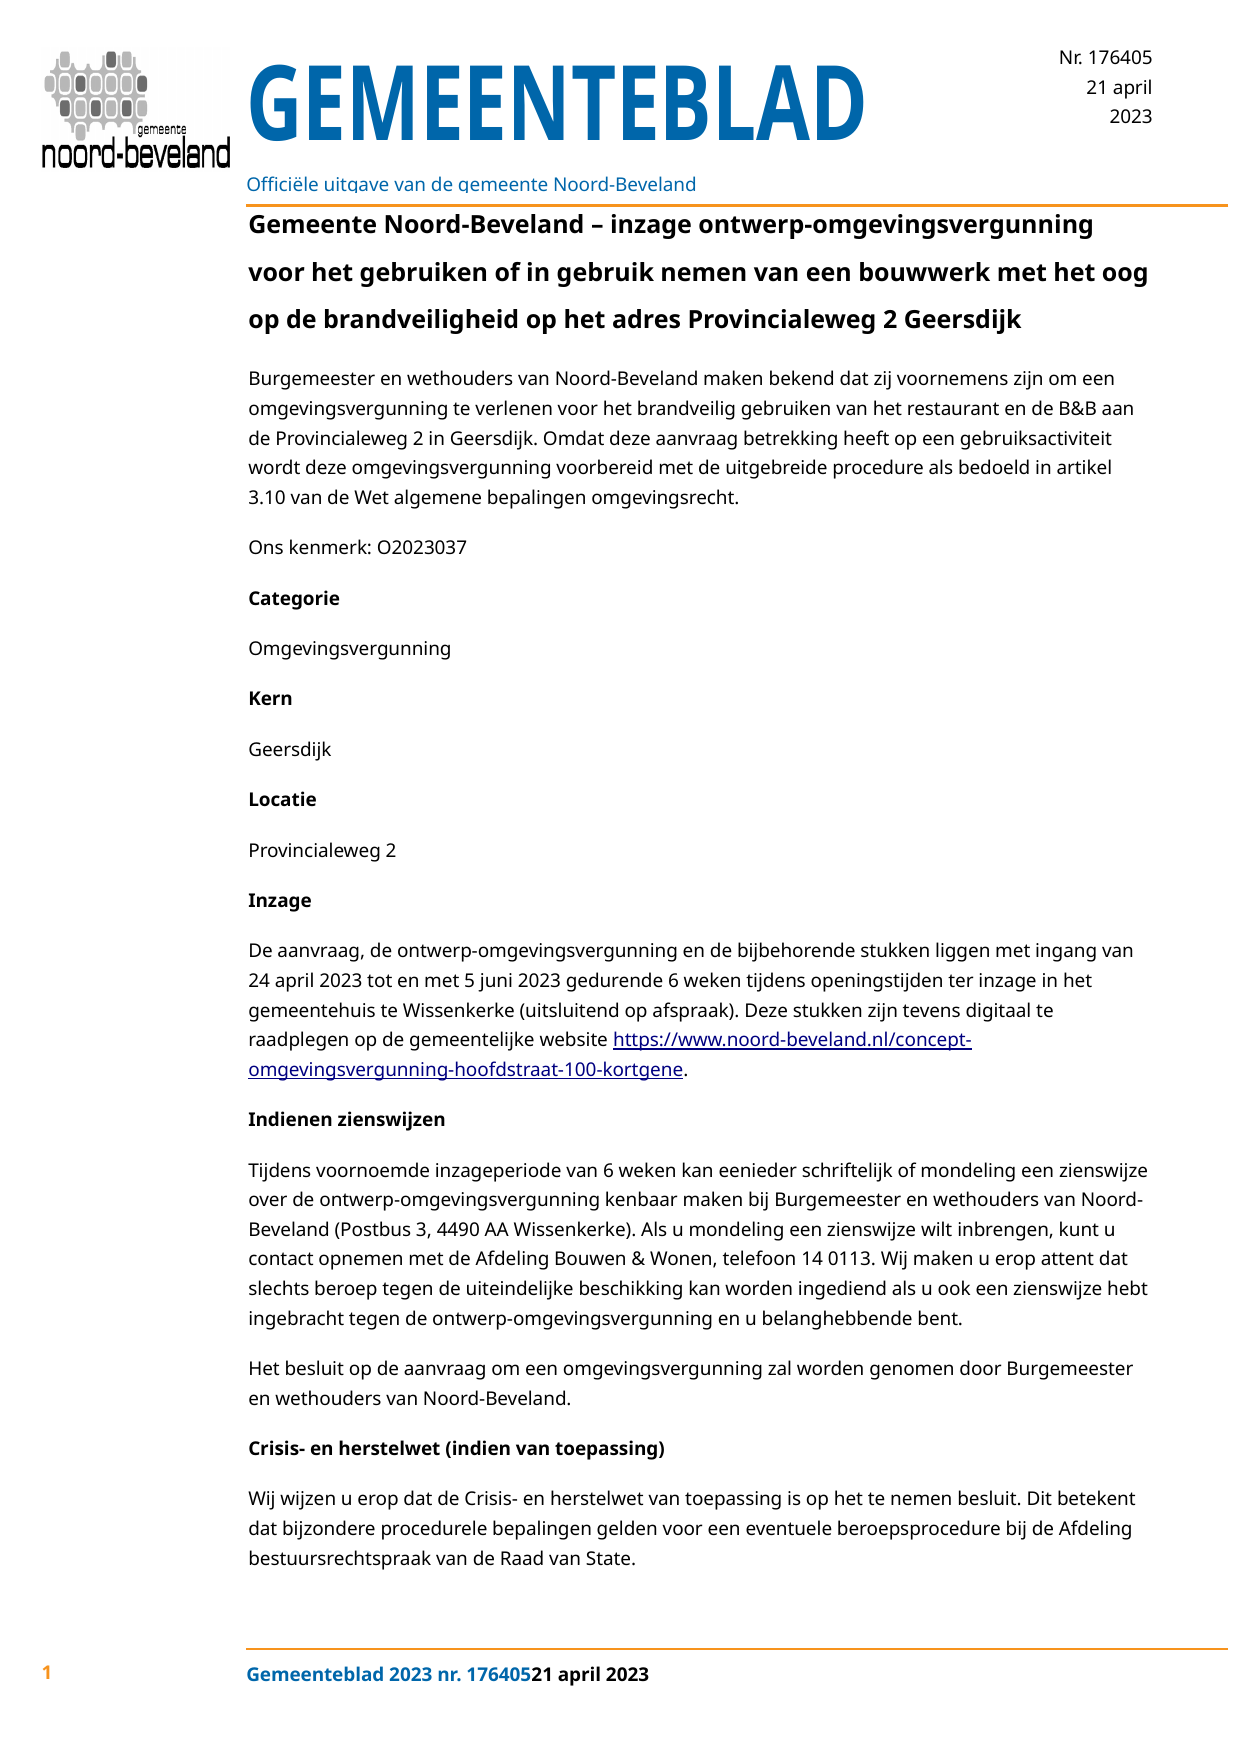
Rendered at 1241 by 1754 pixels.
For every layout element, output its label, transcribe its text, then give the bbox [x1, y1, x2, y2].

text Wij wijzen u erop dat de Crisis- en herstelwet van toepassing is op het te nemen besluit. Dit betekent dat bijzondere procedurele bepalingen gelden voor een eventuele beroepsprocedure bij de Afdeling bestuursrechtspraak van de Raad van State. [248, 1486, 1152, 1570]
text Categorie [248, 585, 1152, 610]
text Geersdijk [248, 736, 1152, 762]
text Indienen zienswijzen [248, 1106, 1152, 1132]
picture [41, 47, 231, 172]
text Provincialeweg 2 [248, 837, 1152, 862]
text Ons kenmerk: O2023037 [248, 534, 1152, 560]
text Omgevingsvergunning [248, 635, 1152, 661]
text Locatie [248, 786, 1152, 812]
text Burgemeester en wethouders van Noord-Beveland maken bekend dat zij voornemens zijn om een omgevingsvergunning te verlenen voor het brandveilig gebruiken van het restaurant en de B&B aan de Provincialeweg 2 in Geersdijk. Omdat deze aanvraag betrekking heeft op een gebruiksactiviteit wordt deze omgevingsvergunning voorbereid met de uitgebreide procedure als bedoeld in artikel 3.10 van de Wet algemene bepalingen omgevingsrecht. [248, 366, 1152, 509]
text Crisis- en herstelwet (indien van toepassing) [248, 1435, 1152, 1461]
text Kern [248, 686, 1152, 711]
text Tijdens voornoemde inzageperiode van 6 weken kan eenieder schriftelijk of mondeling een zienswijze over de ontwerp-omgevingsvergunning kenbaar maken bij Burgemeester en wethouders van Noord-Beveland (Postbus 3, 4490 AA Wissenkerke). Als u mondeling een zienswijze wilt inbrengen, kunt u contact opnemen met de Afdeling Bouwen & Wonen, telefoon 14 0113. Wij maken u erop attent dat slechts beroep tegen de uiteindelijke beschikking kan worden ingediend als u ook een zienswijze hebt ingebracht tegen de ontwerp-omgevingsvergunning en u belanghebbende bent. [248, 1157, 1152, 1330]
text Het besluit op de aanvraag om een omgevingsvergunning zal worden genomen door Burgemeester en wethouders van Noord-Beveland. [248, 1355, 1152, 1410]
text De aanvraag, de ontwerp-omgevingsvergunning en de bijbehorende stukken liggen met ingang van 24 april 2023 tot en met 5 juni 2023 gedurende 6 weken tijdens openingstijden ter inzage in het gemeentehuis te Wissenkerke (uitsluitend op afspraak). Deze stukken zijn tevens digitaal te raadplegen op de gemeentelijke website https://www.noord-beveland.nl/concept-omgevingsvergunning-hoofdstraat-100-kortgene. [248, 938, 1152, 1082]
text Inzage [248, 887, 1152, 913]
text Gemeente Noord-Beveland – inzage ontwerp-omgevingsvergunning voor het gebruiken of in gebruik nemen van een bouwwerk met het oog op de brandveiligheid op het adres Provincialeweg 2 Geersdijk [248, 207, 1152, 336]
